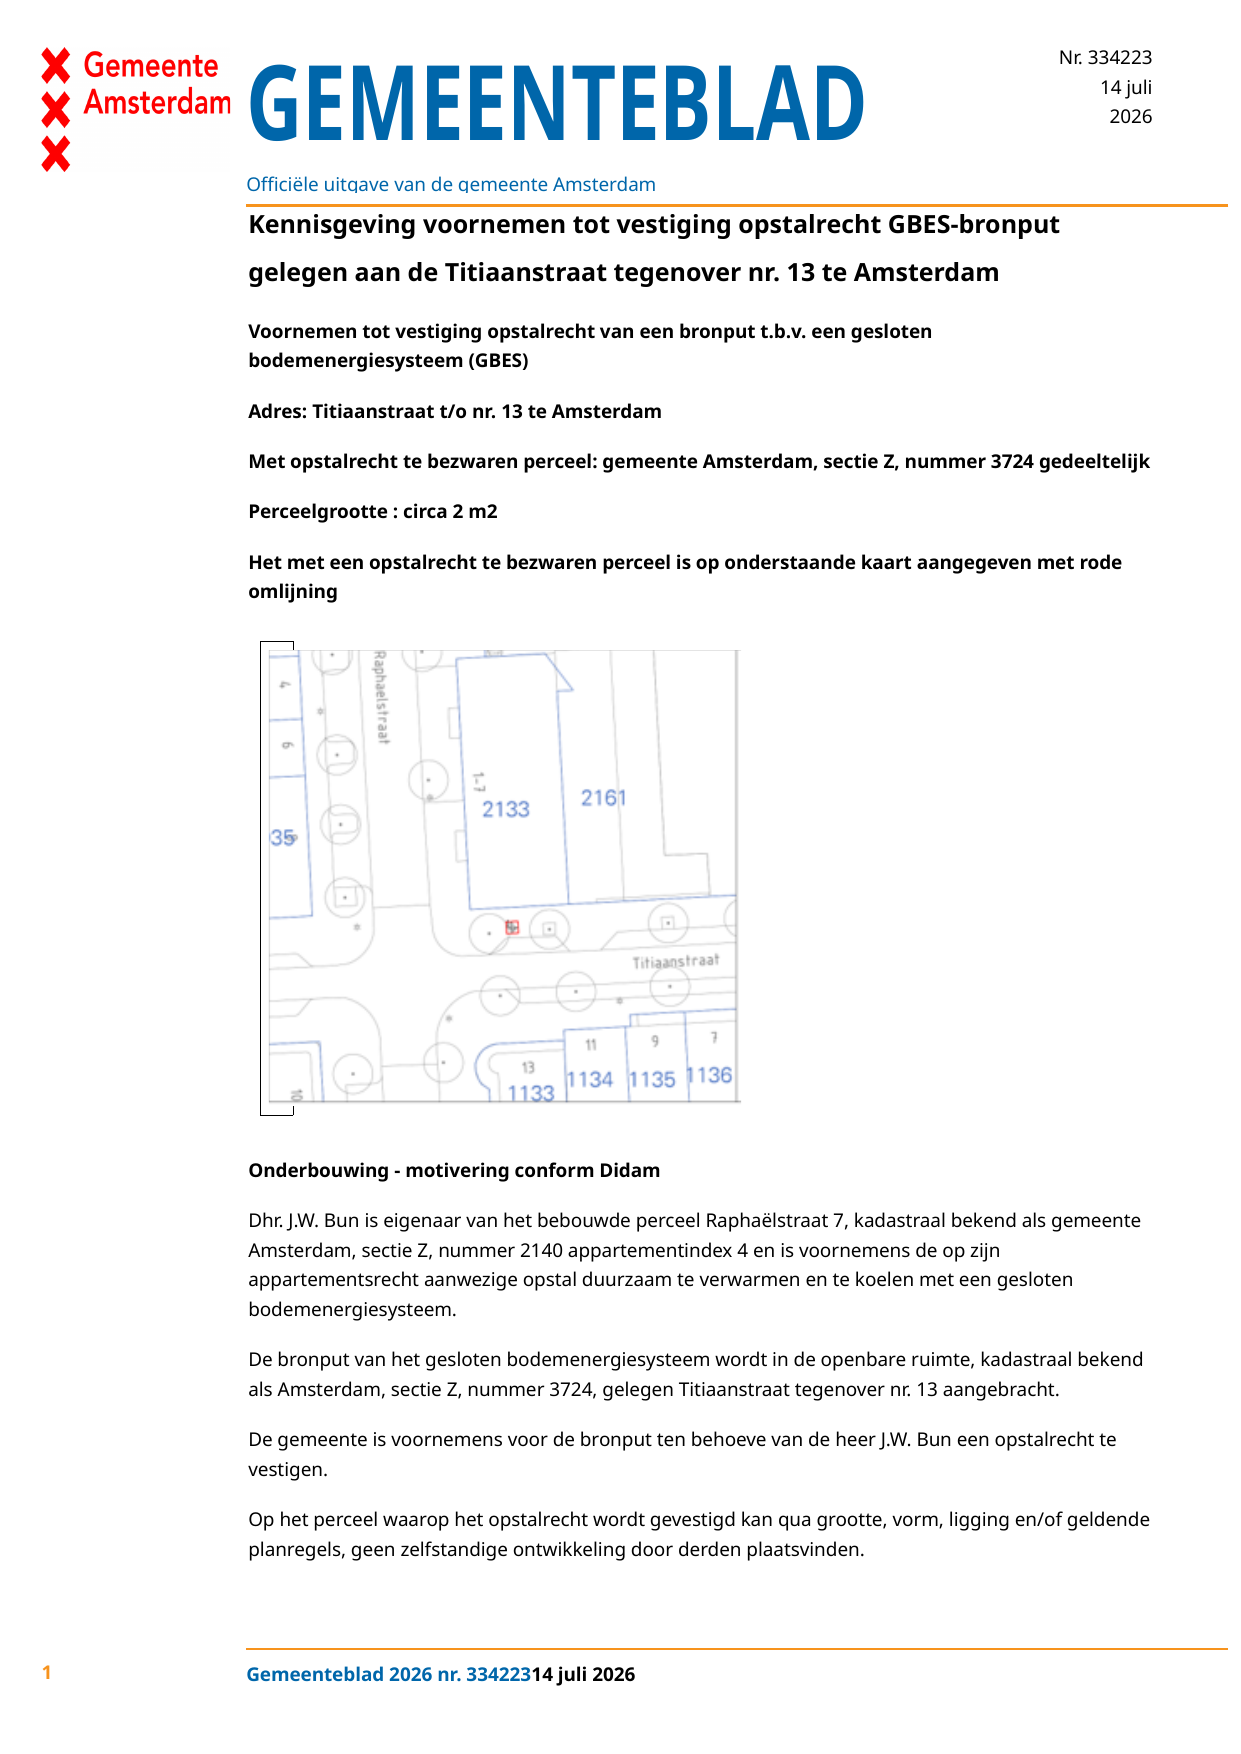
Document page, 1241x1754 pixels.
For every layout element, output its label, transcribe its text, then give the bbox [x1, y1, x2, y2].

text Op het perceel waarop het opstalrecht wordt gevestigd kan qua grootte, vorm, ligging en/of geldende planregels, geen zelfstandige ontwikkeling door derden plaatsvinden. [248, 1507, 1152, 1562]
text De gemeente is voornemens voor de bronput ten behoeve van de heer J.W. Bun een opstalrecht te vestigen. [248, 1427, 1152, 1482]
text Onderbouwing - motivering conform Didam [248, 1157, 1152, 1183]
text Voornemen tot vestiging opstalrecht van een bronput t.b.v. een gesloten bodemenergiesysteem (GBES) [248, 318, 1152, 373]
text Kennisgeving voornemen tot vestiging opstalrecht GBES-bronput gelegen aan de Titiaanstraat tegenover nr. 13 te Amsterdam [248, 207, 1152, 288]
picture [41, 47, 231, 172]
text Het met een opstalrecht te bezwaren perceel is op onderstaande kaart aangegeven met rode omlijning [248, 549, 1152, 604]
text Perceelgrootte : circa 2 m2 [248, 499, 1152, 524]
picture [268, 650, 742, 1106]
text Met opstalrecht te bezwaren perceel: gemeente Amsterdam, sectie Z, nummer 3724 gedeeltelijk [248, 448, 1152, 474]
text Dhr. J.W. Bun is eigenaar van het bebouwde perceel Raphaëlstraat 7, kadastraal bekend als gemeente Amsterdam, sectie Z, nummer 2140 appartementindex 4 en is voornemens de op zijn appartementsrecht aanwezige opstal duurzaam te verwarmen en te koelen met een gesloten bodemenergiesysteem. [248, 1207, 1152, 1322]
text De bronput van het gesloten bodemenergiesysteem wordt in de openbare ruimte, kadastraal bekend als Amsterdam, sectie Z, nummer 3724, gelegen Titiaanstraat tegenover nr. 13 aangebracht. [248, 1347, 1152, 1402]
text Adres: Titiaanstraat t/o nr. 13 te Amsterdam [248, 398, 1152, 424]
